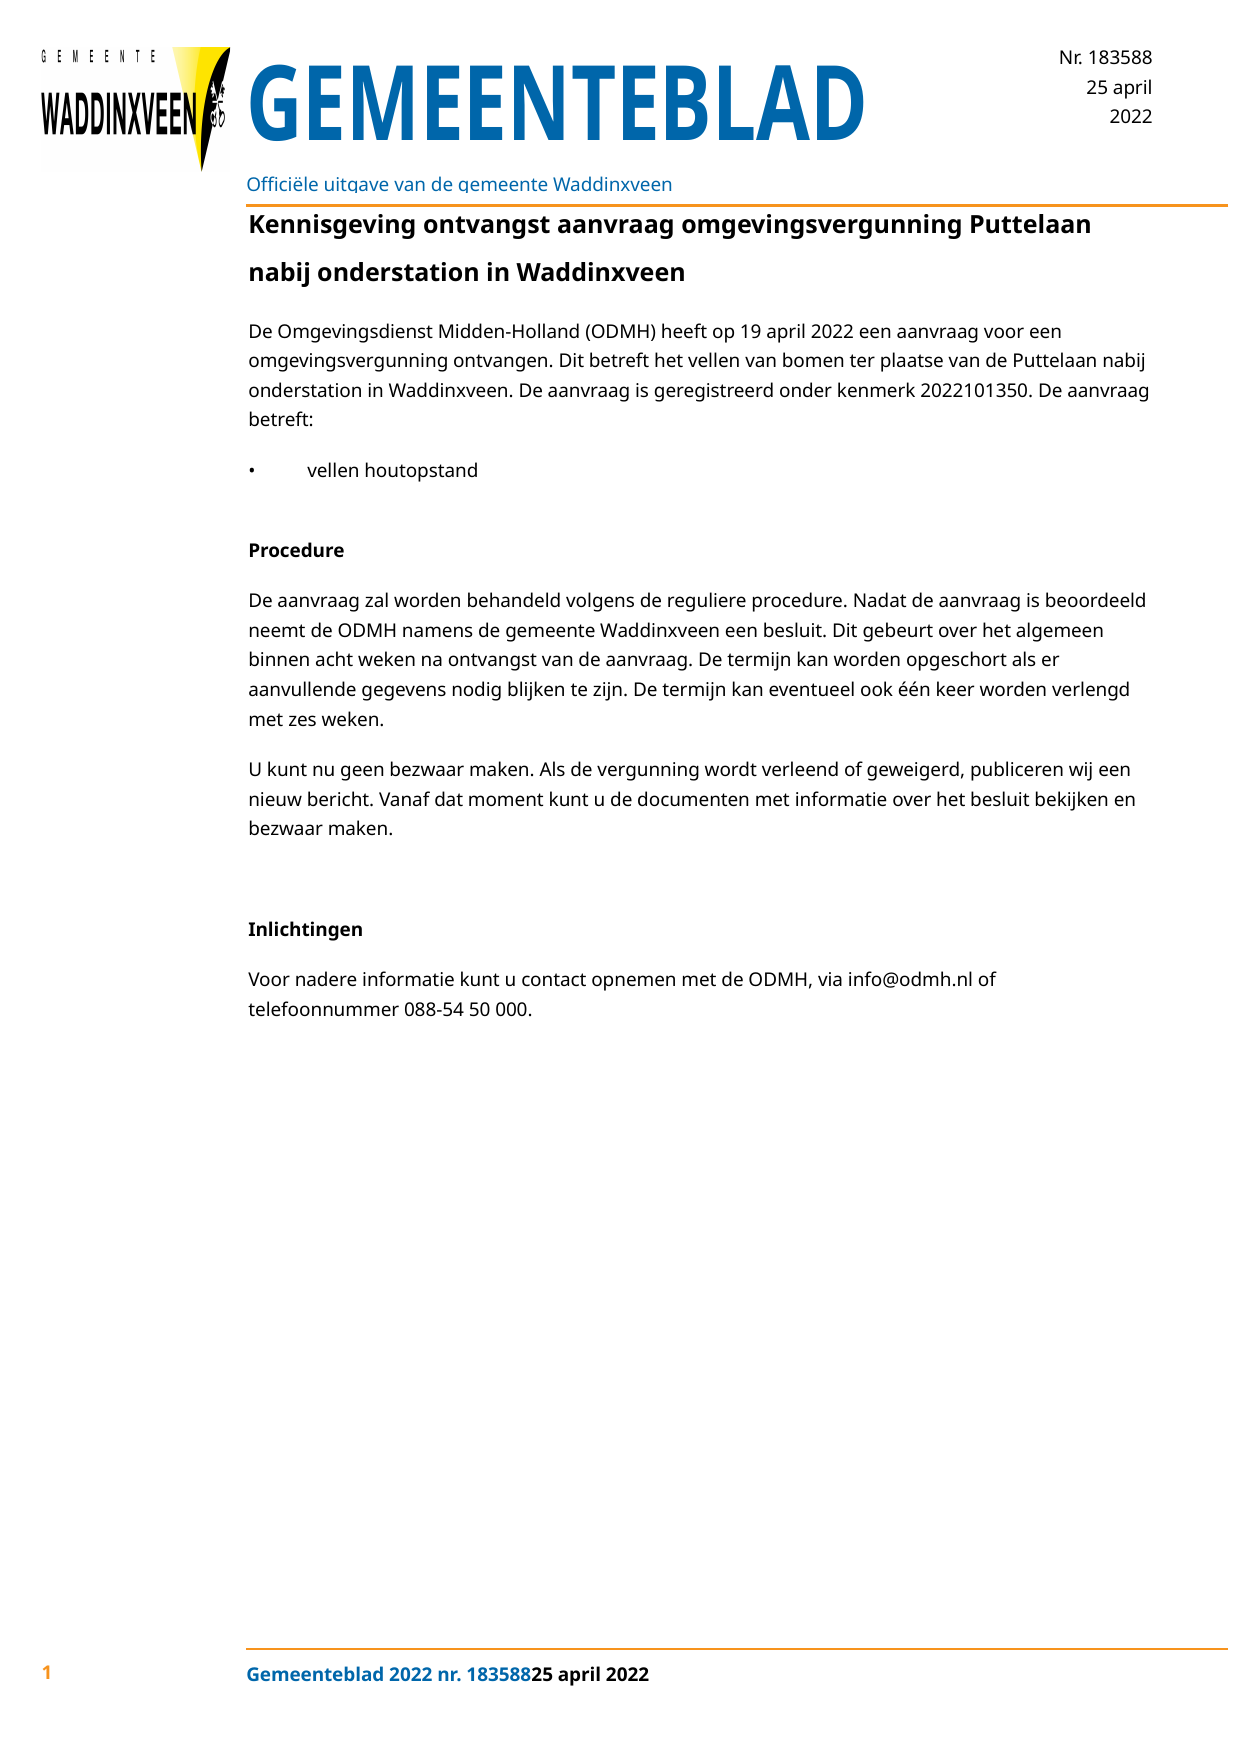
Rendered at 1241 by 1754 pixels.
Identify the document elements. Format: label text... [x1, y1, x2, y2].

list vellen houtopstand [248, 457, 1152, 483]
picture [41, 47, 231, 172]
text Kennisgeving ontvangst aanvraag omgevingsvergunning Puttelaan nabij onderstation in Waddinxveen [248, 207, 1152, 288]
text De aanvraag zal worden behandeld volgens de reguliere procedure. Nadat de aanvraag is beoordeeld neemt de ODMH namens de gemeente Waddinxveen een besluit. Dit gebeurt over het algemeen binnen acht weken na ontvangst van de aanvraag. De termijn kan worden opgeschort als er aanvullende gegevens nodig blijken te zijn. De termijn kan eventueel ook één keer worden verlengd met zes weken. [248, 587, 1152, 732]
text De Omgevingsdienst Midden-Holland (ODMH) heeft op 19 april 2022 een aanvraag voor een omgevingsvergunning ontvangen. Dit betreft het vellen van bomen ter plaatse van de Puttelaan nabij onderstation in Waddinxveen. De aanvraag is geregistreerd onder kenmerk 2022101350. De aanvraag betreft: [248, 318, 1152, 432]
text Inlichtingen [248, 916, 1152, 942]
text U kunt nu geen bezwaar maken. Als de vergunning wordt verleend of geweigerd, publiceren wij een nieuw bericht. Vanaf dat moment kunt u de documenten met informatie over het besluit bekijken en bezwaar maken. [248, 756, 1152, 841]
text Voor nadere informatie kunt u contact opnemen met de ODMH, via info@odmh.nl of telefoonnummer 088-54 50 000. [248, 967, 1152, 1022]
text Procedure [248, 537, 1152, 563]
